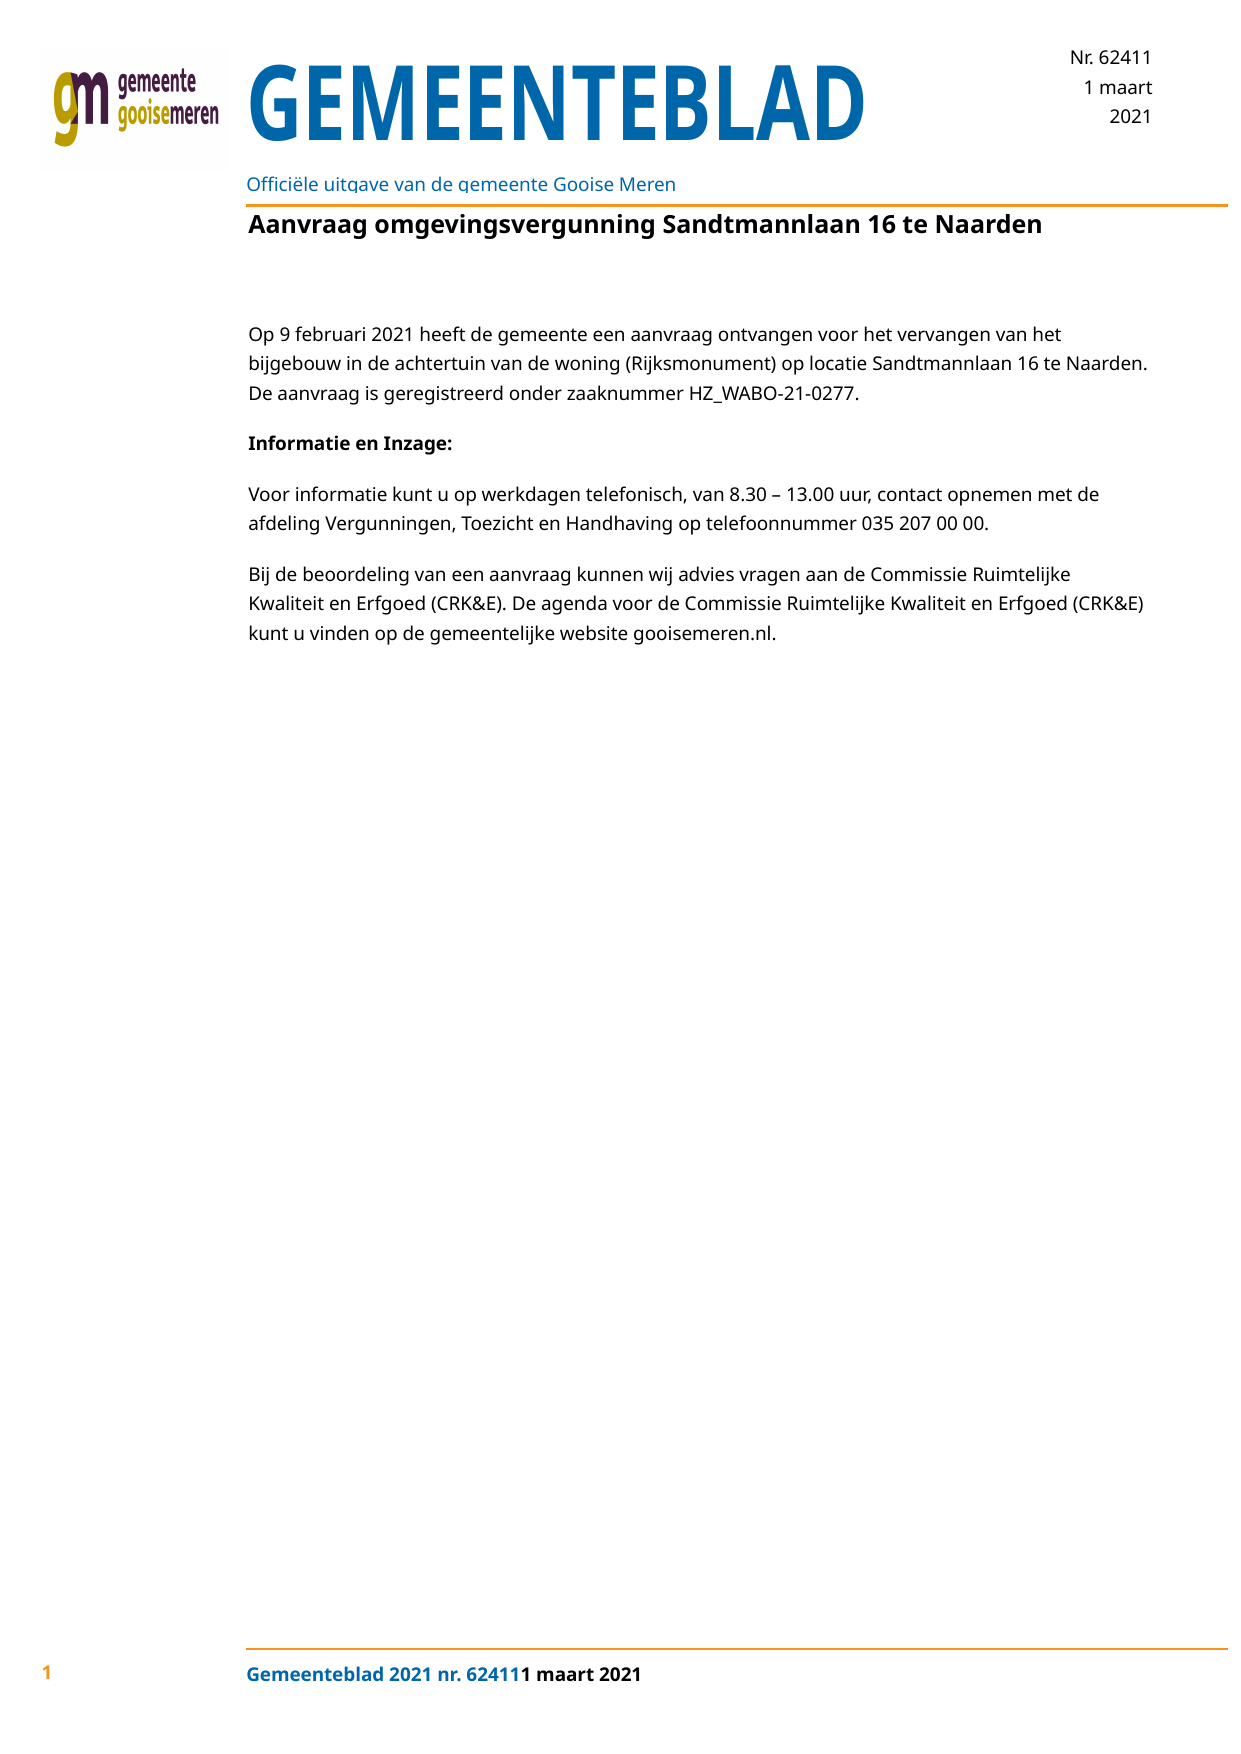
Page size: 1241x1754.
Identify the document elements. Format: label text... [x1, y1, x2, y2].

text Op 9 februari 2021 heeft de gemeente een aanvraag ontvangen voor het vervangen van het bijgebouw in de achtertuin van de woning (Rijksmonument) op locatie Sandtmannlaan 16 te Naarden. De aanvraag is geregistreerd onder zaaknummer HZ_WABO-21-0277. [248, 321, 1152, 406]
picture [41, 47, 231, 172]
text Aanvraag omgevingsvergunning Sandtmannlaan 16 te Naarden [248, 207, 1152, 241]
text Bij de beoordeling van een aanvraag kunnen wij advies vragen aan de Commissie Ruimtelijke Kwaliteit en Erfgoed (CRK&E). De agenda voor de Commissie Ruimtelijke Kwaliteit en Erfgoed (CRK&E) kunt u vinden op de gemeentelijke website gooisemeren.nl. [248, 561, 1152, 646]
text Informatie en Inzage: [248, 430, 1152, 456]
text Voor informatie kunt u op werkdagen telefonisch, van 8.30 – 13.00 uur, contact opnemen met de afdeling Vergunningen, Toezicht en Handhaving op telefoonnummer 035 207 00 00. [248, 481, 1152, 536]
